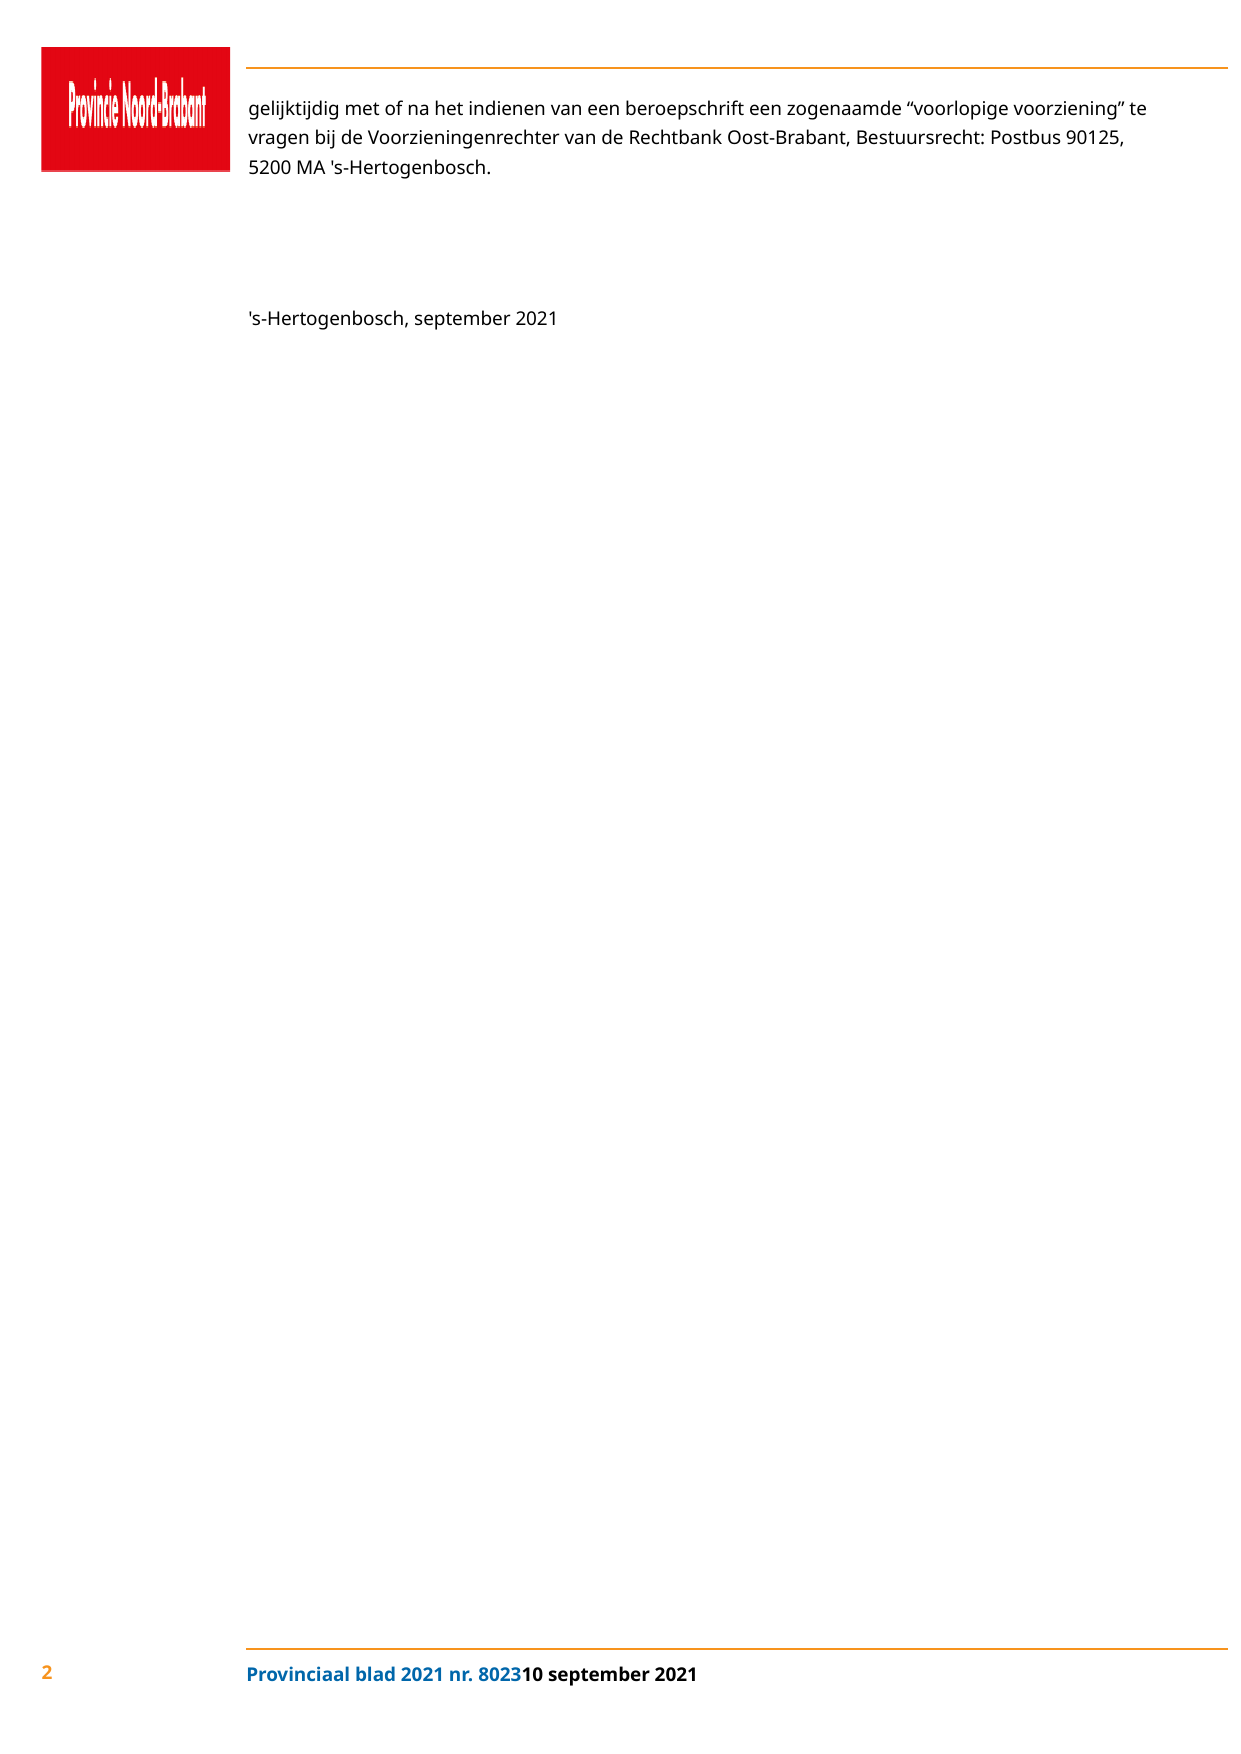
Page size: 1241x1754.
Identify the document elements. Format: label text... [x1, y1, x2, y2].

text 's-Hertogenbosch, september 2021 [248, 305, 1152, 331]
text gelijktijdig met of na het indienen van een beroepschrift een zogenaamde “voorlopige voorziening” te vragen bij de Voorzieningenrechter van de Rechtbank Oost-Brabant, Bestuursrecht: Postbus 90125, 5200 MA 's-Hertogenbosch. [248, 95, 1152, 180]
picture [41, 47, 231, 172]
